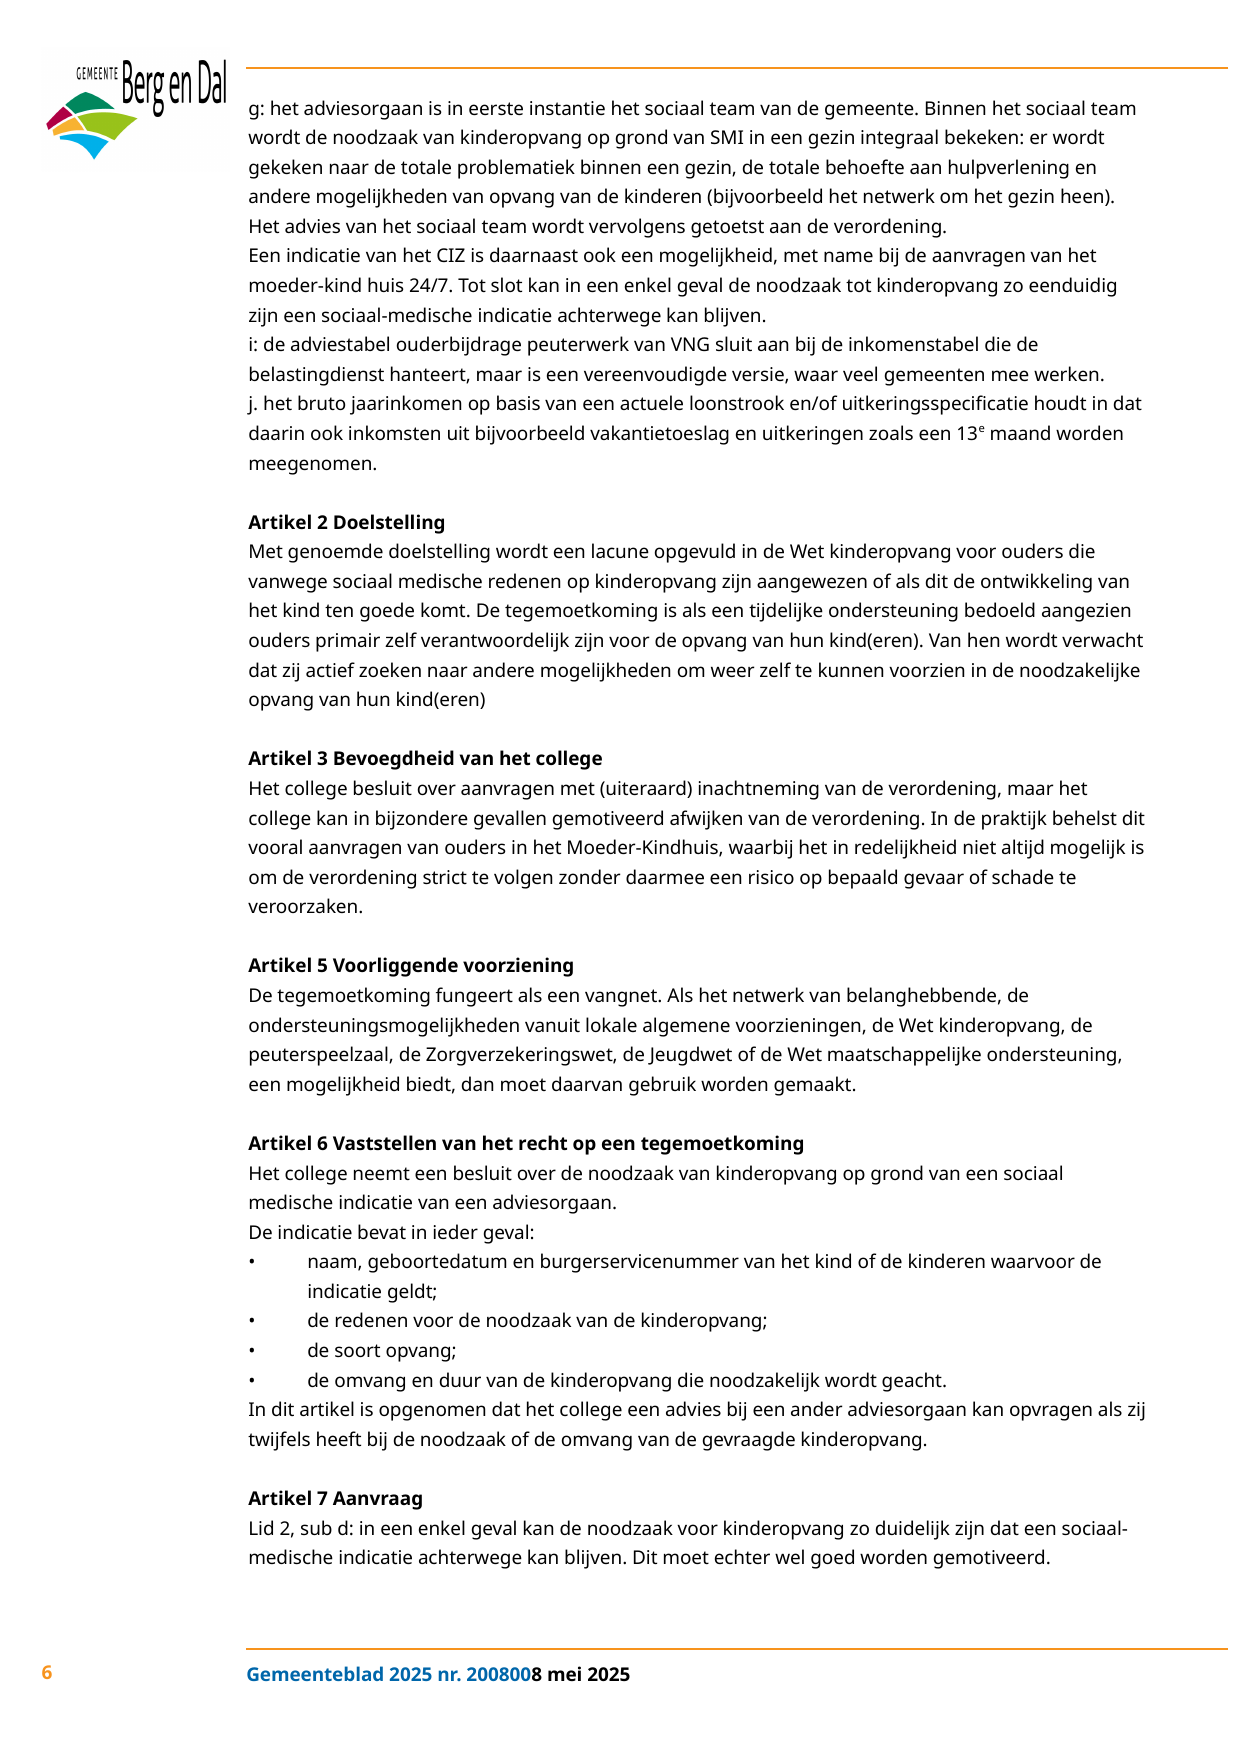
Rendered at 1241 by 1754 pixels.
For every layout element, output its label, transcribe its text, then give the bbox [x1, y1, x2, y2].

list de omvang en duur van de kinderopvang die noodzakelijk wordt geacht. [248, 1367, 1152, 1393]
text De tegemoetkoming fungeert als een vangnet. Als het netwerk van belanghebbende, de ondersteuningsmogelijkheden vanuit lokale algemene voorzieningen, de Wet kinderopvang, de peuterspeelzaal, de Zorgverzekeringswet, de Jeugdwet of de Wet maatschappelijke ondersteuning, een mogelijkheid biedt, dan moet daarvan gebruik worden gemaakt. [248, 982, 1152, 1097]
text Een indicatie van het CIZ is daarnaast ook een mogelijkheid, met name bij de aanvragen van het moeder-kind huis 24/7. Tot slot kan in een enkel geval de noodzaak tot kinderopvang zo eenduidig zijn een sociaal-medische indicatie achterwege kan blijven. [248, 243, 1152, 328]
list de soort opvang; [248, 1337, 1152, 1363]
picture [41, 47, 231, 172]
text i: de adviestabel ouderbijdrage peuterwerk van VNG sluit aan bij de inkomenstabel die de belastingdienst hanteert, maar is een vereenvoudigde versie, waar veel gemeenten mee werken. [248, 331, 1152, 387]
text Artikel 6 Vaststellen van het recht op een tegemoetkoming [248, 1130, 1152, 1156]
list de redenen voor de noodzaak van de kinderopvang; [248, 1308, 1152, 1333]
text Lid 2, sub d: in een enkel geval kan de noodzaak voor kinderopvang zo duidelijk zijn dat een sociaal-medische indicatie achterwege kan blijven. Dit moet echter wel goed worden gemotiveerd. [248, 1515, 1152, 1570]
text Artikel 7 Aanvraag [248, 1485, 1152, 1511]
text Artikel 2 Doelstelling [248, 509, 1152, 535]
text Artikel 5 Voorliggende voorziening [248, 953, 1152, 978]
text Met genoemde doelstelling wordt een lacune opgevuld in de Wet kinderopvang voor ouders die vanwege sociaal medische redenen op kinderopvang zijn aangewezen of als dit de ontwikkeling van het kind ten goede komt. De tegemoetkoming is als een tijdelijke ondersteuning bedoeld aangezien ouders primair zelf verantwoordelijk zijn voor de opvang van hun kind(eren). Van hen wordt verwacht dat zij actief zoeken naar andere mogelijkheden om weer zelf te kunnen voorzien in de noodzakelijke opvang van hun kind(eren) [248, 538, 1152, 712]
text Artikel 3 Bevoegdheid van het college [248, 746, 1152, 771]
text g: het adviesorgaan is in eerste instantie het sociaal team van de gemeente. Binnen het sociaal team wordt de noodzaak van kinderopvang op grond van SMI in een gezin integraal bekeken: er wordt gekeken naar de totale problematiek binnen een gezin, de totale behoefte aan hulpverlening en andere mogelijkheden van opvang van de kinderen (bijvoorbeeld het netwerk om het gezin heen). Het advies van het sociaal team wordt vervolgens getoetst aan de verordening. [248, 95, 1152, 239]
text Het college besluit over aanvragen met (uiteraard) inachtneming van de verordening, maar het college kan in bijzondere gevallen gemotiveerd afwijken van de verordening. In de praktijk behelst dit vooral aanvragen van ouders in het Moeder-Kindhuis, waarbij het in redelijkheid niet altijd mogelijk is om de verordening strict te volgen zonder daarmee een risico op bepaald gevaar of schade te veroorzaken. [248, 775, 1152, 919]
text De indicatie bevat in ieder geval: [248, 1219, 1152, 1245]
text In dit artikel is opgenomen dat het college een advies bij een ander adviesorgaan kan opvragen als zij twijfels heeft bij de noodzaak of de omvang van de gevraagde kinderopvang. [248, 1396, 1152, 1452]
text Het college neemt een besluit over de noodzaak van kinderopvang op grond van een sociaal medische indicatie van een adviesorgaan. [248, 1160, 1152, 1215]
text j. het bruto jaarinkomen op basis van een actuele loonstrook en/of uitkeringsspecificatie houdt in dat daarin ook inkomsten uit bijvoorbeeld vakantietoeslag en uitkeringen zoals een 13e maand worden meegenomen. [248, 391, 1152, 476]
list naam, geboortedatum en burgerservicenummer van het kind of de kinderen waarvoor de indicatie geldt; [248, 1248, 1152, 1304]
